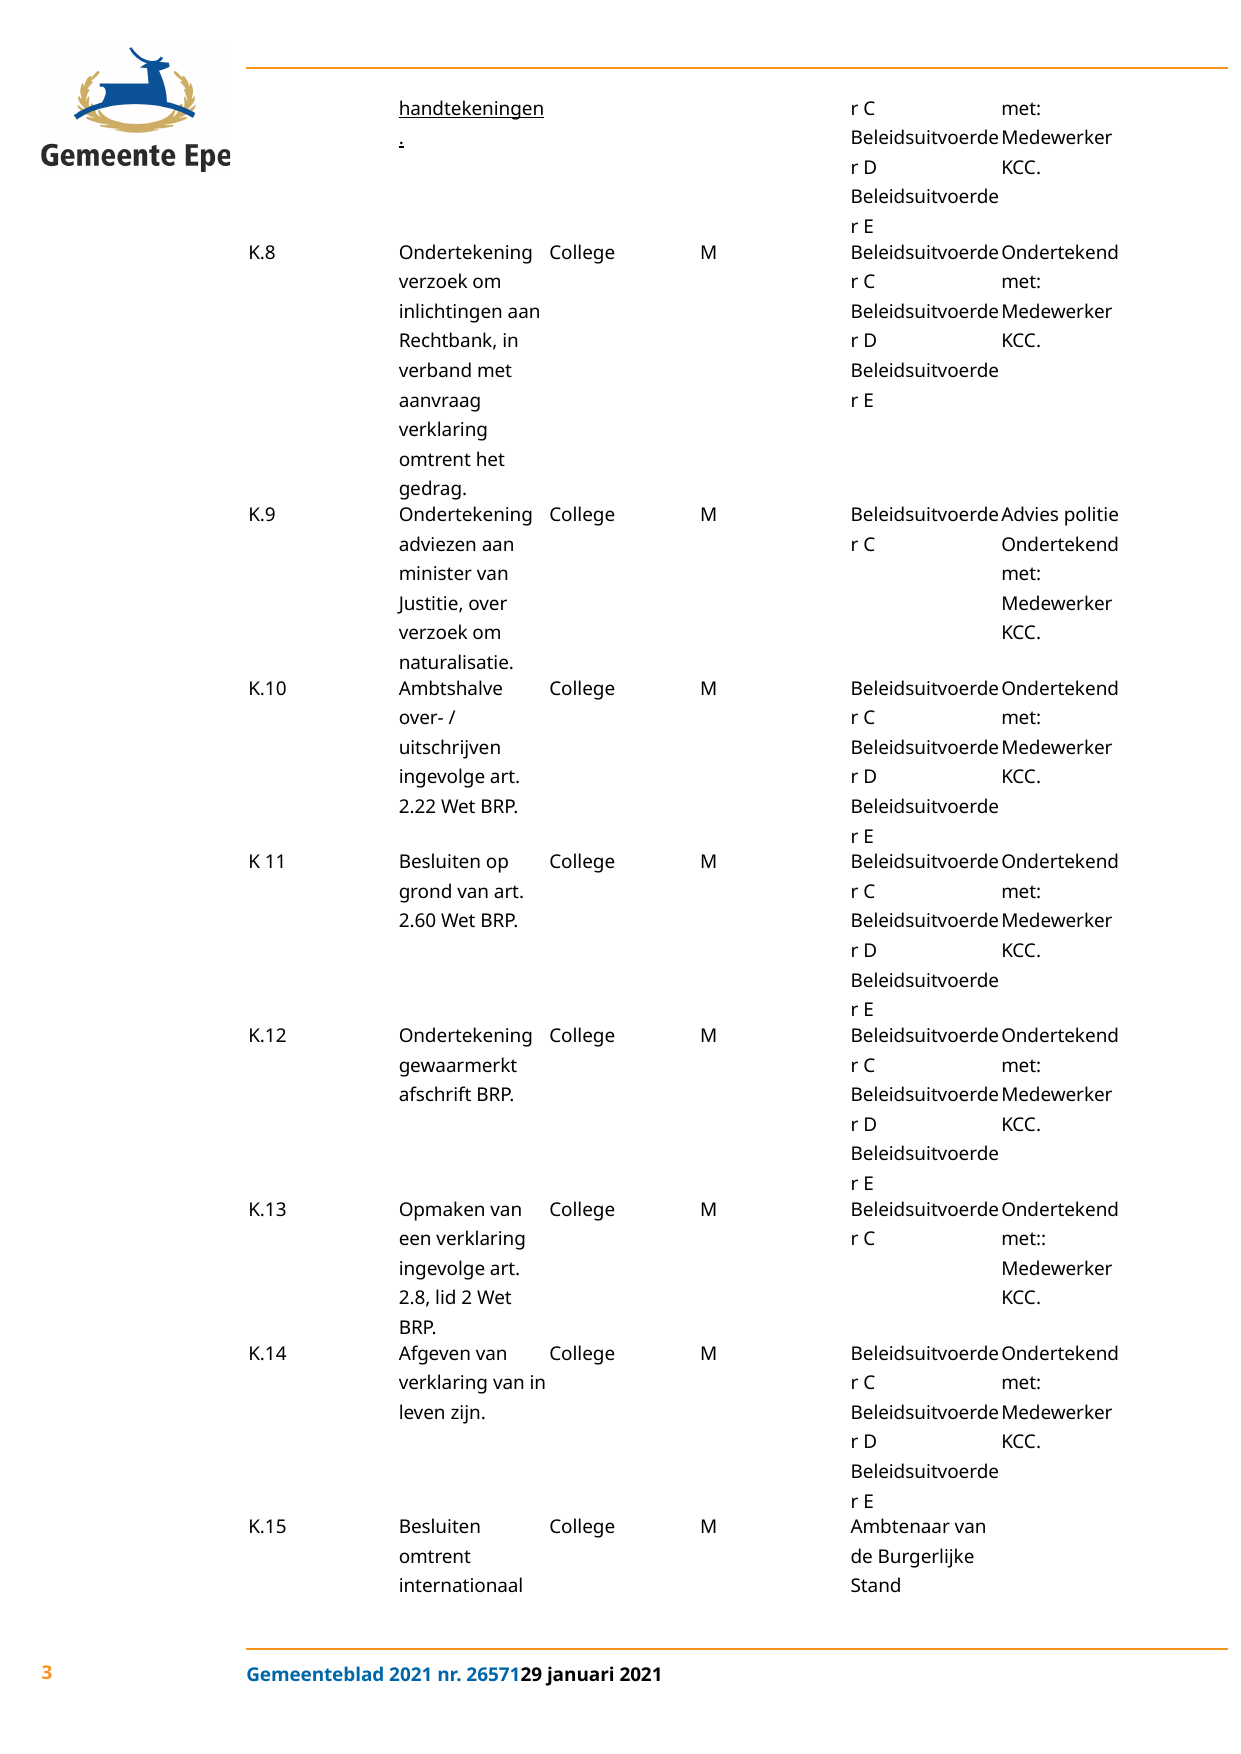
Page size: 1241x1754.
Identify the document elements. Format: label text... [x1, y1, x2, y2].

table_cell Ondertekend met: Medewerker KCC. [1001, 675, 1152, 848]
table_cell Beleidsuitvoerder C Beleidsuitvoerder D Beleidsuitvoerder E [850, 1022, 1001, 1196]
table_cell Ondertekend met: Medewerker KCC. [1001, 239, 1152, 501]
table_cell M [700, 849, 850, 1022]
table_cell College [549, 1340, 700, 1513]
table_cell Ambtenaar van de Burgerlijke Stand [850, 1514, 1001, 1598]
table_cell College [549, 1514, 700, 1598]
table_cell College [549, 501, 700, 675]
table_cell Ondertekening gewaarmerkt afschrift BRP. [399, 1022, 549, 1196]
table_cell Ondertekend met: Medewerker KCC. [1001, 1022, 1152, 1196]
table_cell Ondertekend met: Medewerker KCC. [1001, 849, 1152, 1022]
table_cell Ondertekening adviezen aan minister van Justitie, over verzoek om naturalisatie. [399, 501, 549, 675]
table_cell College [549, 239, 700, 501]
table_cell M [700, 1022, 850, 1196]
table_cell College [549, 1022, 700, 1196]
table_cell M [700, 239, 850, 501]
table_cell K.12 [248, 1022, 398, 1196]
table_cell M [700, 1514, 850, 1598]
table_cell K.14 [248, 1340, 398, 1513]
table_cell Ondertekend met: Medewerker KCC. [1001, 1340, 1152, 1513]
table_cell K 11 [248, 849, 398, 1022]
table_cell Ondertekend met:: Medewerker KCC. [1001, 1196, 1152, 1340]
table_cell handtekeningen. [399, 95, 549, 239]
table_cell Afgeven van verklaring van in leven zijn. [399, 1340, 549, 1513]
table_cell met: Medewerker KCC. [1001, 95, 1152, 239]
table_cell Beleidsuitvoerder C [850, 1196, 1001, 1340]
table_cell Besluiten op grond van art. 2.60 Wet BRP. [399, 849, 549, 1022]
table_cell r C Beleidsuitvoerder D Beleidsuitvoerder E [850, 95, 1001, 239]
table_cell Opmaken van een verklaring ingevolge art. 2.8, lid 2 Wet BRP. [399, 1196, 549, 1340]
table_cell M [700, 1340, 850, 1513]
table_cell Besluiten omtrent internationaal [399, 1514, 549, 1598]
table_cell M [700, 675, 850, 848]
table_cell Beleidsuitvoerder C Beleidsuitvoerder D Beleidsuitvoerder E [850, 1340, 1001, 1513]
table_cell K.15 [248, 1514, 398, 1598]
table_cell Beleidsuitvoerder C Beleidsuitvoerder D Beleidsuitvoerder E [850, 675, 1001, 848]
table_cell Ambtshalve over- / uitschrijven ingevolge art. 2.22 Wet BRP. [399, 675, 549, 848]
table_cell Ondertekening verzoek om inlichtingen aan Rechtbank, in verband met aanvraag verklaring omtrent het gedrag. [399, 239, 549, 501]
table_cell College [549, 849, 700, 1022]
table_cell K.10 [248, 675, 398, 848]
table_cell [549, 95, 700, 239]
table_cell Beleidsuitvoerder C [850, 501, 1001, 675]
table_cell Beleidsuitvoerder C Beleidsuitvoerder D Beleidsuitvoerder E [850, 239, 1001, 501]
table_cell Advies politie Ondertekend met: Medewerker KCC. [1001, 501, 1152, 675]
picture [41, 47, 231, 172]
table_cell Beleidsuitvoerder C Beleidsuitvoerder D Beleidsuitvoerder E [850, 849, 1001, 1022]
table_cell M [700, 1196, 850, 1340]
table_cell College [549, 675, 700, 848]
table_cell K.13 [248, 1196, 398, 1340]
table_cell [700, 95, 850, 239]
table_cell K.9 [248, 501, 398, 675]
table_cell M [700, 501, 850, 675]
table_cell [248, 95, 398, 239]
table_cell K.8 [248, 239, 398, 501]
table_cell [1001, 1514, 1152, 1598]
table_cell College [549, 1196, 700, 1340]
